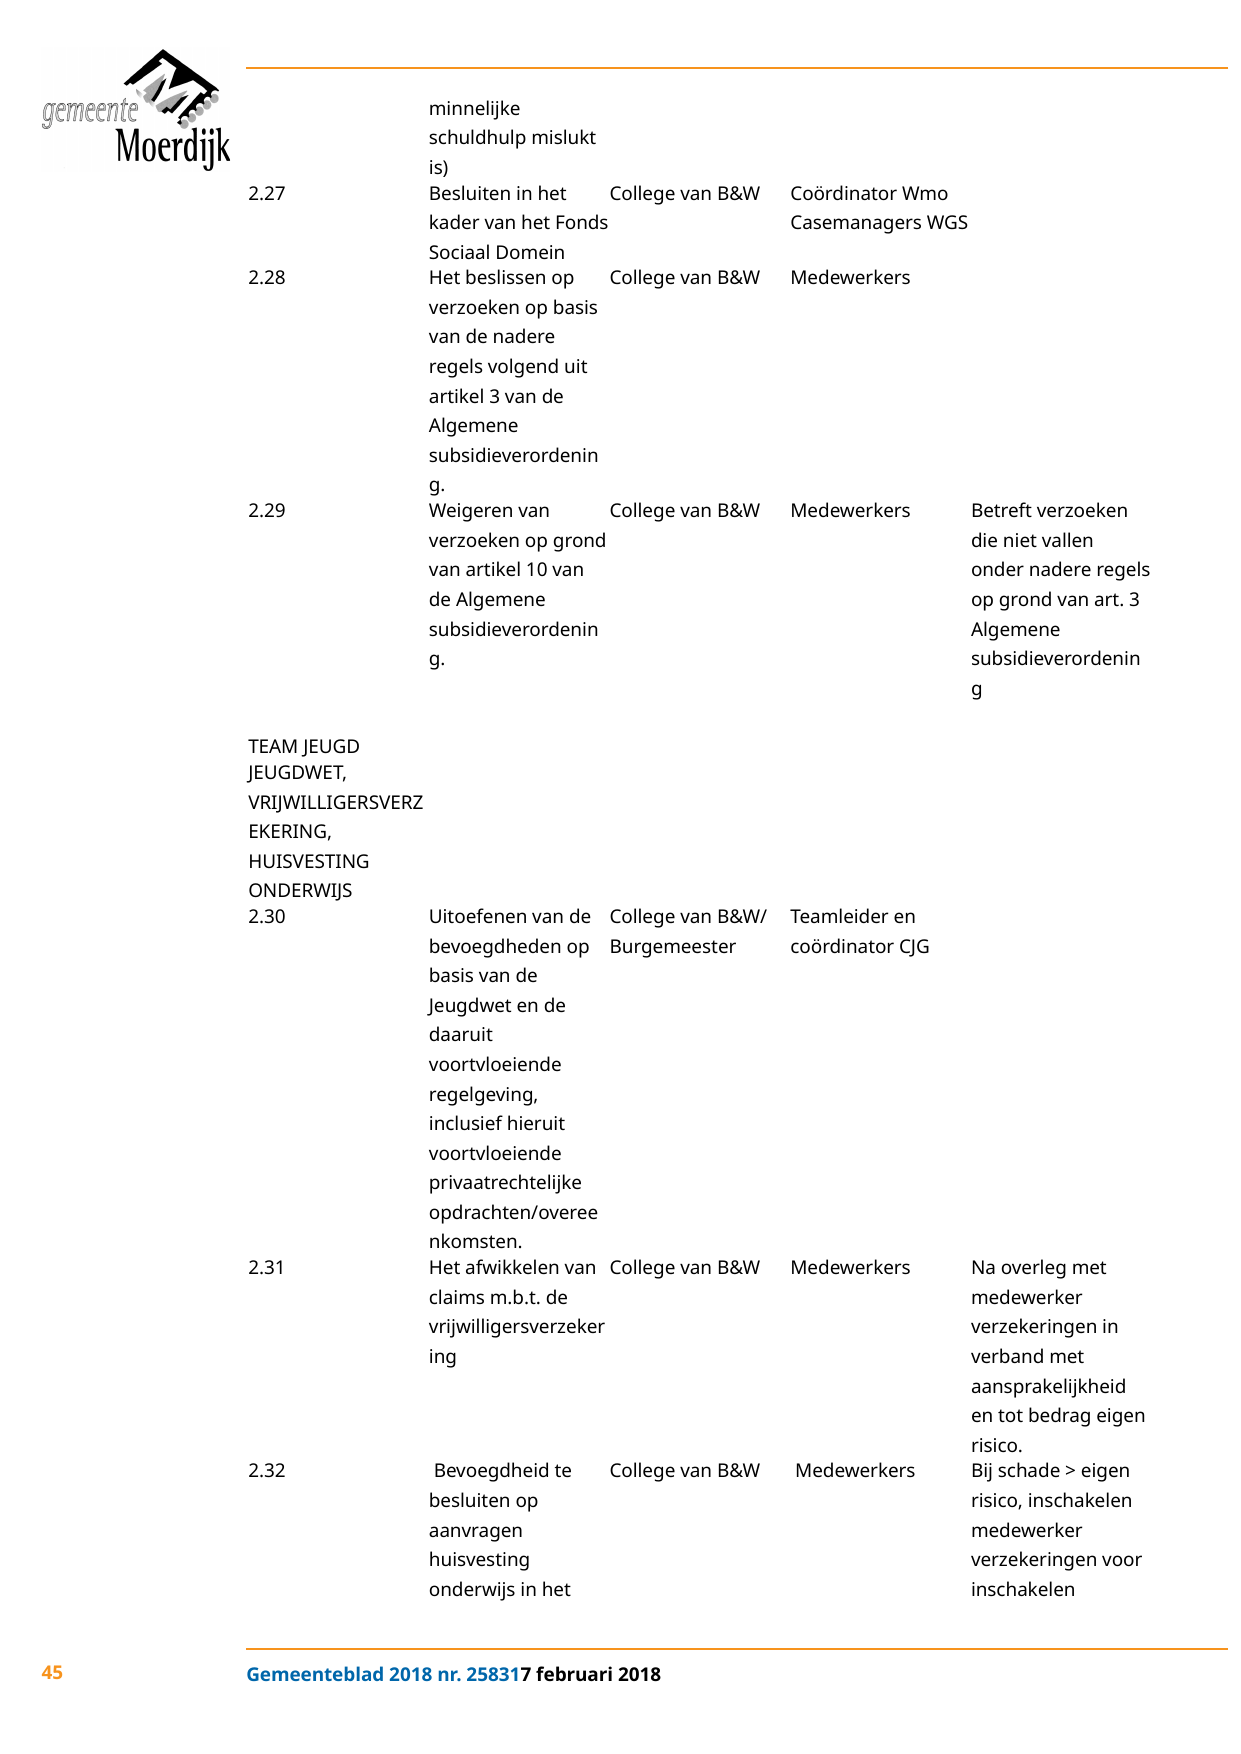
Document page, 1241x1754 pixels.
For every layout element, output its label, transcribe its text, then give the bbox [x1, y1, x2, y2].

table_cell 2.30 [248, 903, 429, 1254]
table_cell [971, 903, 1152, 1254]
table_cell [971, 180, 1152, 264]
table_cell College van B&W [609, 1255, 790, 1458]
table_cell 2.28 [248, 265, 429, 497]
table_header TEAM JEUGD [248, 734, 429, 759]
table_cell Uitoefenen van de bevoegdheden op basis van de Jeugdwet en de daaruit voortvloeiende regelgeving, inclusief hieruit voortvloeiende privaatrechtelijke opdrachten/overeenkomsten. [429, 903, 609, 1254]
table_cell [609, 95, 790, 180]
table_cell [790, 95, 971, 180]
table_cell College van B&W [609, 265, 790, 497]
table_cell 2.27 [248, 180, 429, 264]
table_cell Betreft verzoeken die niet vallen onder nadere regels op grond van art. 3 Algemene subsidieverordening [971, 498, 1152, 701]
table_cell [248, 95, 429, 180]
table_cell minnelijke schuldhulp mislukt is) [429, 95, 609, 180]
table_cell Medewerkers [790, 1255, 971, 1458]
table_cell Bij schade > eigen risico, inschakelen medewerker verzekeringen voor inschakelen [971, 1458, 1152, 1602]
table_cell 2.31 [248, 1255, 429, 1458]
table_cell College van B&W/ Burgemeester [609, 903, 790, 1254]
table_cell JEUGDWET, VRIJWILLIGERSVERZEKERING, HUISVESTING ONDERWIJS [248, 759, 429, 903]
table_cell College van B&W [609, 1458, 790, 1602]
table_cell Het afwikkelen van claims m.b.t. de vrijwilligersverzekering [429, 1255, 609, 1458]
table_cell 2.32 [248, 1458, 429, 1602]
table_cell Medewerkers [790, 1458, 971, 1602]
table_cell Teamleider en coördinator CJG [790, 903, 971, 1254]
table_cell [971, 265, 1152, 497]
table_cell Medewerkers [790, 265, 971, 497]
table_cell Besluiten in het kader van het Fonds Sociaal Domein [429, 180, 609, 264]
table_cell Coördinator Wmo Casemanagers WGS [790, 180, 971, 264]
table_cell Na overleg met medewerker verzekeringen in verband met aansprakelijkheid en tot bedrag eigen risico. [971, 1255, 1152, 1458]
table_cell [971, 95, 1152, 180]
picture [41, 47, 231, 172]
table_cell College van B&W [609, 498, 790, 701]
table_cell Medewerkers [790, 498, 971, 701]
table_cell Het beslissen op verzoeken op basis van de nadere regels volgend uit artikel 3 van de Algemene subsidieverordening. [429, 265, 609, 497]
table_cell Weigeren van verzoeken op grond van artikel 10 van de Algemene subsidieverordening. [429, 498, 609, 701]
table_cell Bevoegdheid te besluiten op aanvragen huisvesting onderwijs in het [429, 1458, 609, 1602]
table_cell College van B&W [609, 180, 790, 264]
table_cell 2.29 [248, 498, 429, 701]
